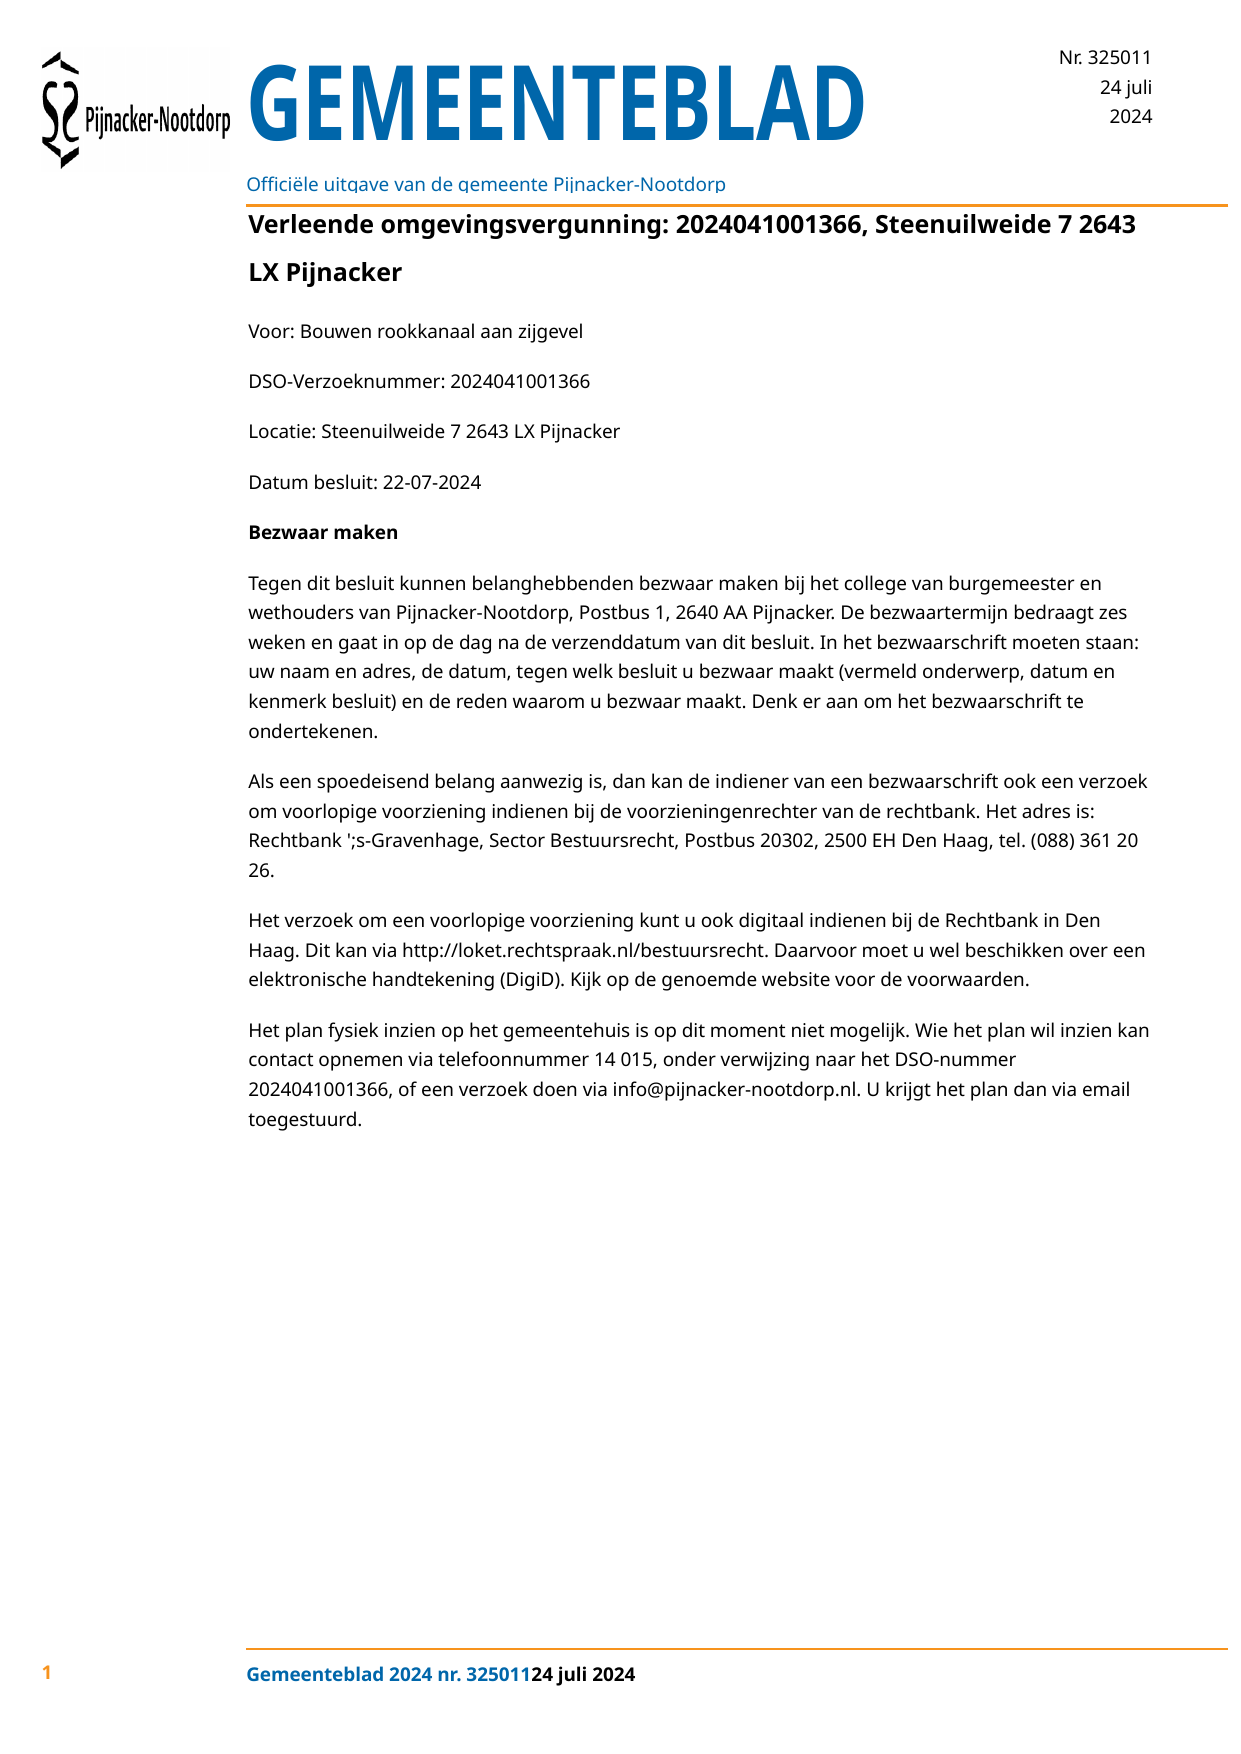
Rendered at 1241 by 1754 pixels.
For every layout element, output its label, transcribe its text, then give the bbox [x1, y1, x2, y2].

text Datum besluit: 22-07-2024 [248, 469, 1152, 495]
text Het verzoek om een voorlopige voorziening kunt u ook digitaal indienen bij de Rechtbank in Den Haag. Dit kan via http://loket.rechtspraak.nl/bestuursrecht. Daarvoor moet u wel beschikken over een elektronische handtekening (DigiD). Kijk op de genoemde website voor de voorwaarden. [248, 907, 1152, 992]
text Voor: Bouwen rookkanaal aan zijgevel [248, 318, 1152, 344]
text Als een spoedeisend belang aanwezig is, dan kan de indiener van een bezwaarschrift ook een verzoek om voorlopige voorziening indienen bij de voorzieningenrechter van de rechtbank. Het adres is: Rechtbank ';s-Gravenhage, Sector Bestuursrecht, Postbus 20302, 2500 EH Den Haag, tel. (088) 361 20 26. [248, 768, 1152, 883]
text Tegen dit besluit kunnen belanghebbenden bezwaar maken bij het college van burgemeester en wethouders van Pijnacker-Nootdorp, Postbus 1, 2640 AA Pijnacker. De bezwaartermijn bedraagt zes weken en gaat in op de dag na de verzenddatum van dit besluit. In het bezwaarschrift moeten staan: uw naam en adres, de datum, tegen welk besluit u bezwaar maakt (vermeld onderwerp, datum en kenmerk besluit) en de reden waarom u bezwaar maakt. Denk er aan om het bezwaarschrift te ondertekenen. [248, 570, 1152, 744]
text Locatie: Steenuilweide 7 2643 LX Pijnacker [248, 419, 1152, 444]
text DSO-Verzoeknummer: 2024041001366 [248, 368, 1152, 394]
text Bezwaar maken [248, 519, 1152, 545]
text Verleende omgevingsvergunning: 2024041001366, Steenuilweide 7 2643 LX Pijnacker [248, 207, 1152, 288]
text Het plan fysiek inzien op het gemeentehuis is op dit moment niet mogelijk. Wie het plan wil inzien kan contact opnemen via telefoonnummer 14 015, onder verwijzing naar het DSO-nummer 2024041001366, of een verzoek doen via info@pijnacker-nootdorp.nl. U krijgt het plan dan via email toegestuurd. [248, 1017, 1152, 1132]
picture [41, 47, 231, 172]
